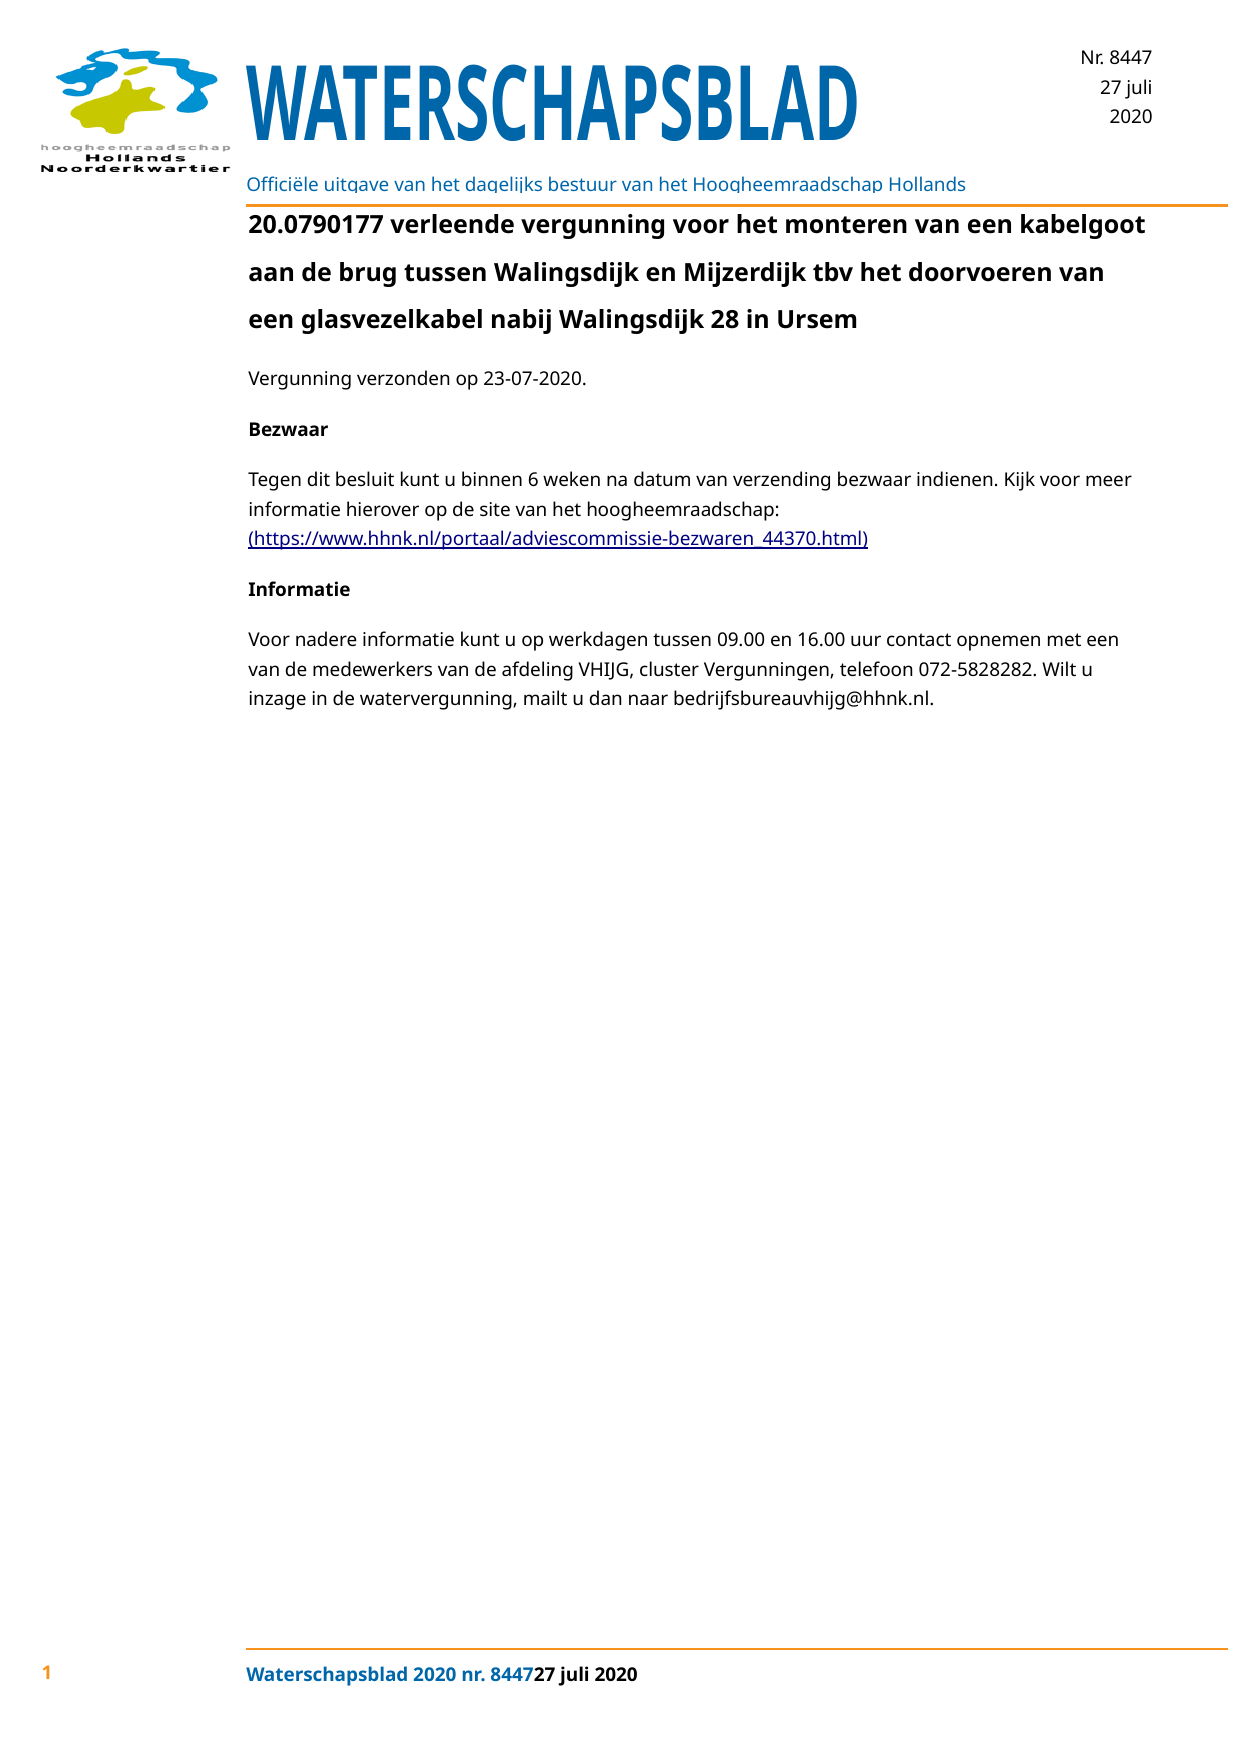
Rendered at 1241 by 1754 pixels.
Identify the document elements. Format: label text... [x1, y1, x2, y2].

text Informatie [248, 576, 1152, 602]
text Bezwaar [248, 416, 1152, 442]
text Vergunning verzonden op 23-07-2020. [248, 366, 1152, 391]
text Tegen dit besluit kunt u binnen 6 weken na datum van verzending bezwaar indienen. Kijk voor meer informatie hierover op de site van het hoogheemraadschap: (https://www.hhnk.nl/portaal/adviescommissie-bezwaren_44370.html) [248, 466, 1152, 551]
picture [41, 47, 231, 172]
text Voor nadere informatie kunt u op werkdagen tussen 09.00 en 16.00 uur contact opnemen met een van de medewerkers van de afdeling VHIJG, cluster Vergunningen, telefoon 072-5828282. Wilt u inzage in de watervergunning, mailt u dan naar bedrijfsbureauvhijg@hhnk.nl. [248, 626, 1152, 711]
text 20.0790177 verleende vergunning voor het monteren van een kabelgoot aan de brug tussen Walingsdijk en Mijzerdijk tbv het doorvoeren van een glasvezelkabel nabij Walingsdijk 28 in Ursem [248, 207, 1152, 336]
